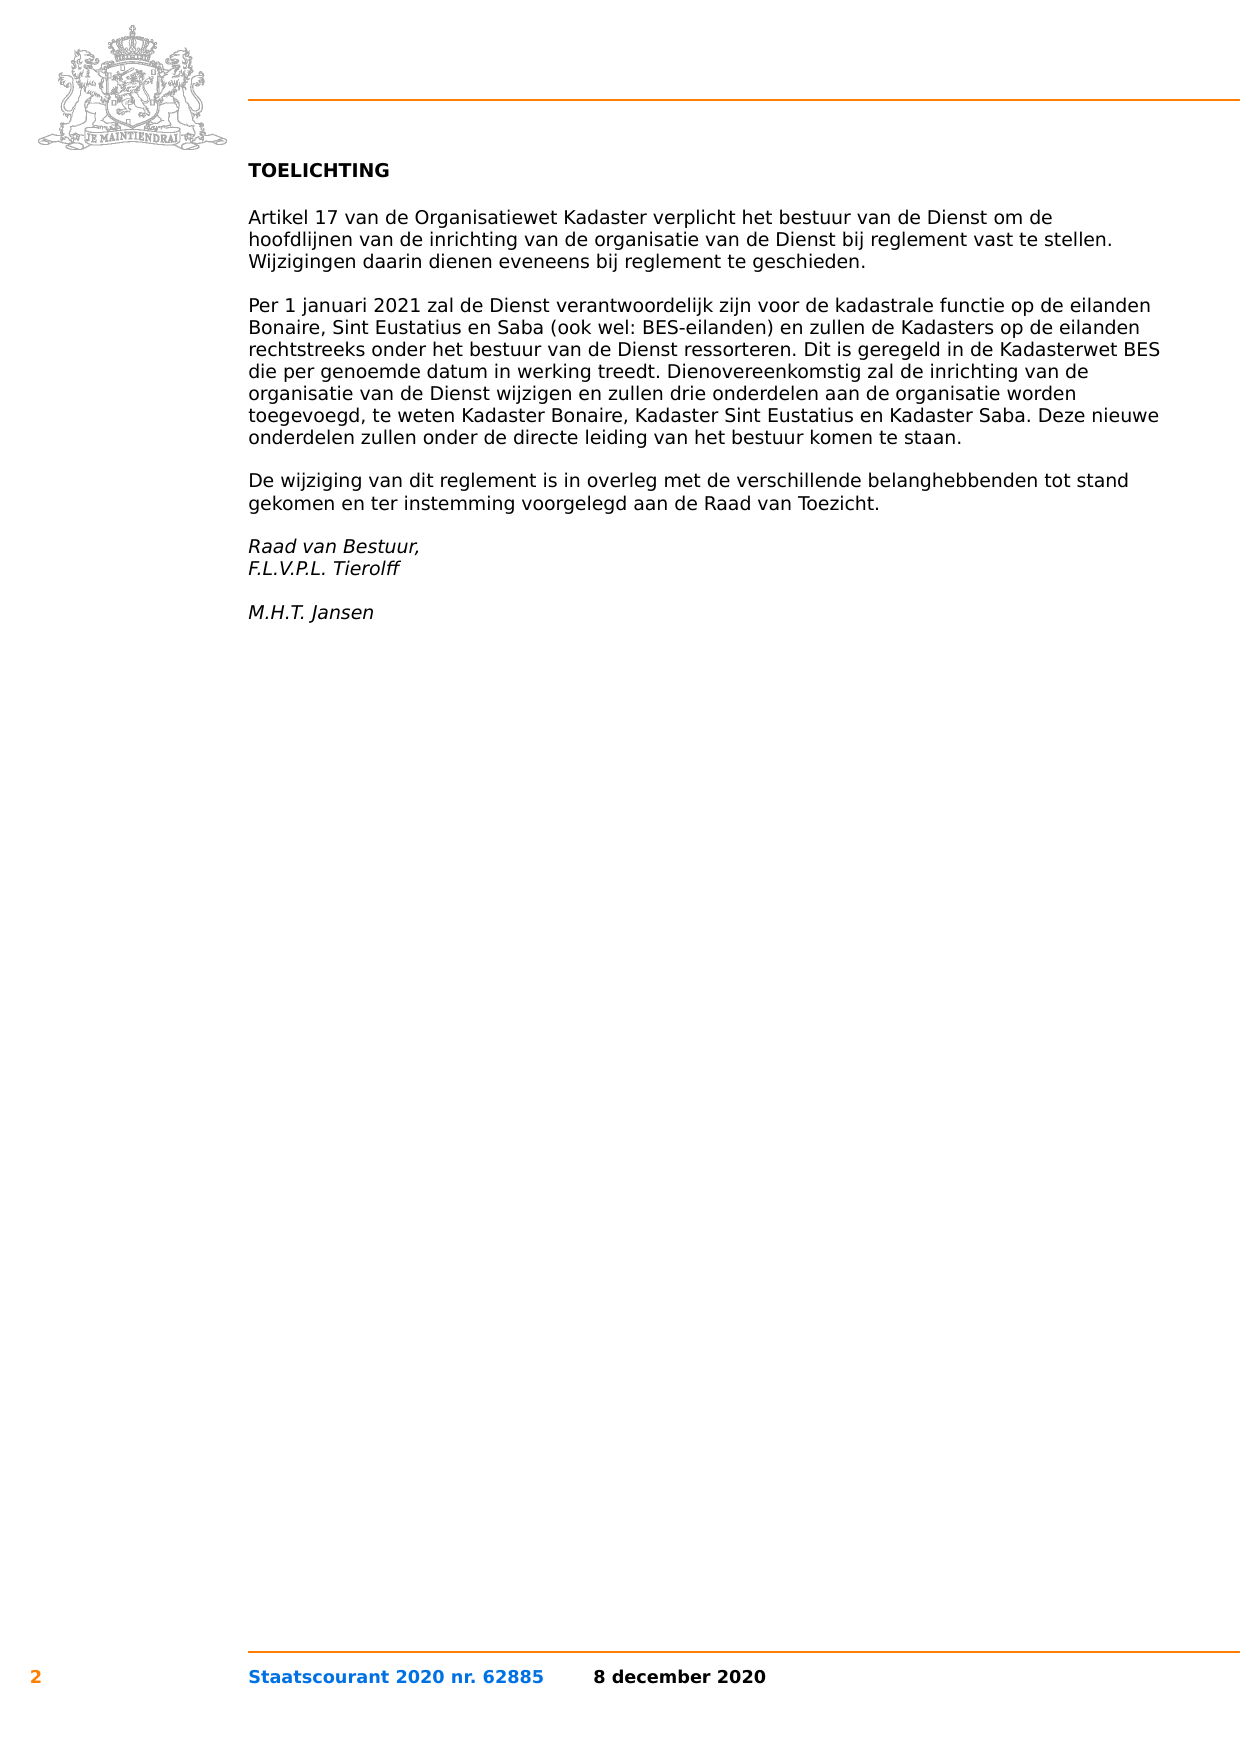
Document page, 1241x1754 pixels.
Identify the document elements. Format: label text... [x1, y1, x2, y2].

text Per 1 januari 2021 zal de Dienst verantwoordelijk zijn voor de kadastrale functie op de eilanden Bonaire, Sint Eustatius en Saba (ook wel: BES-eilanden) en zullen de Kadasters op de eilanden rechtstreeks onder het bestuur van de Dienst ressorteren. Dit is geregeld in de Kadasterwet BES die per genoemde datum in werking treedt. Dienovereenkomstig zal de inrichting van de organisatie van de Dienst wijzigen en zullen drie onderdelen aan de organisatie worden toegevoegd, te weten Kadaster Bonaire, Kadaster Sint Eustatius en Kadaster Saba. Deze nieuwe onderdelen zullen onder de directe leiding van het bestuur komen te staan. [248, 295, 1163, 448]
text Raad van Bestuur, F.L.V.P.L. Tierolff M.H.T. Jansen [248, 536, 1163, 624]
picture [38, 25, 227, 150]
text De wijziging van dit reglement is in overleg met de verschillende belanghebbenden tot stand gekomen en ter instemming voorgelegd aan de Raad van Toezicht. [248, 470, 1163, 514]
text Artikel 17 van de Organisatiewet Kadaster verplicht het bestuur van de Dienst om de hoofdlijnen van de inrichting van de organisatie van de Dienst bij reglement vast te stellen. Wijzigingen daarin dienen eveneens bij reglement te geschieden. [248, 207, 1163, 273]
subtitle TOELICHTING [248, 160, 1163, 182]
